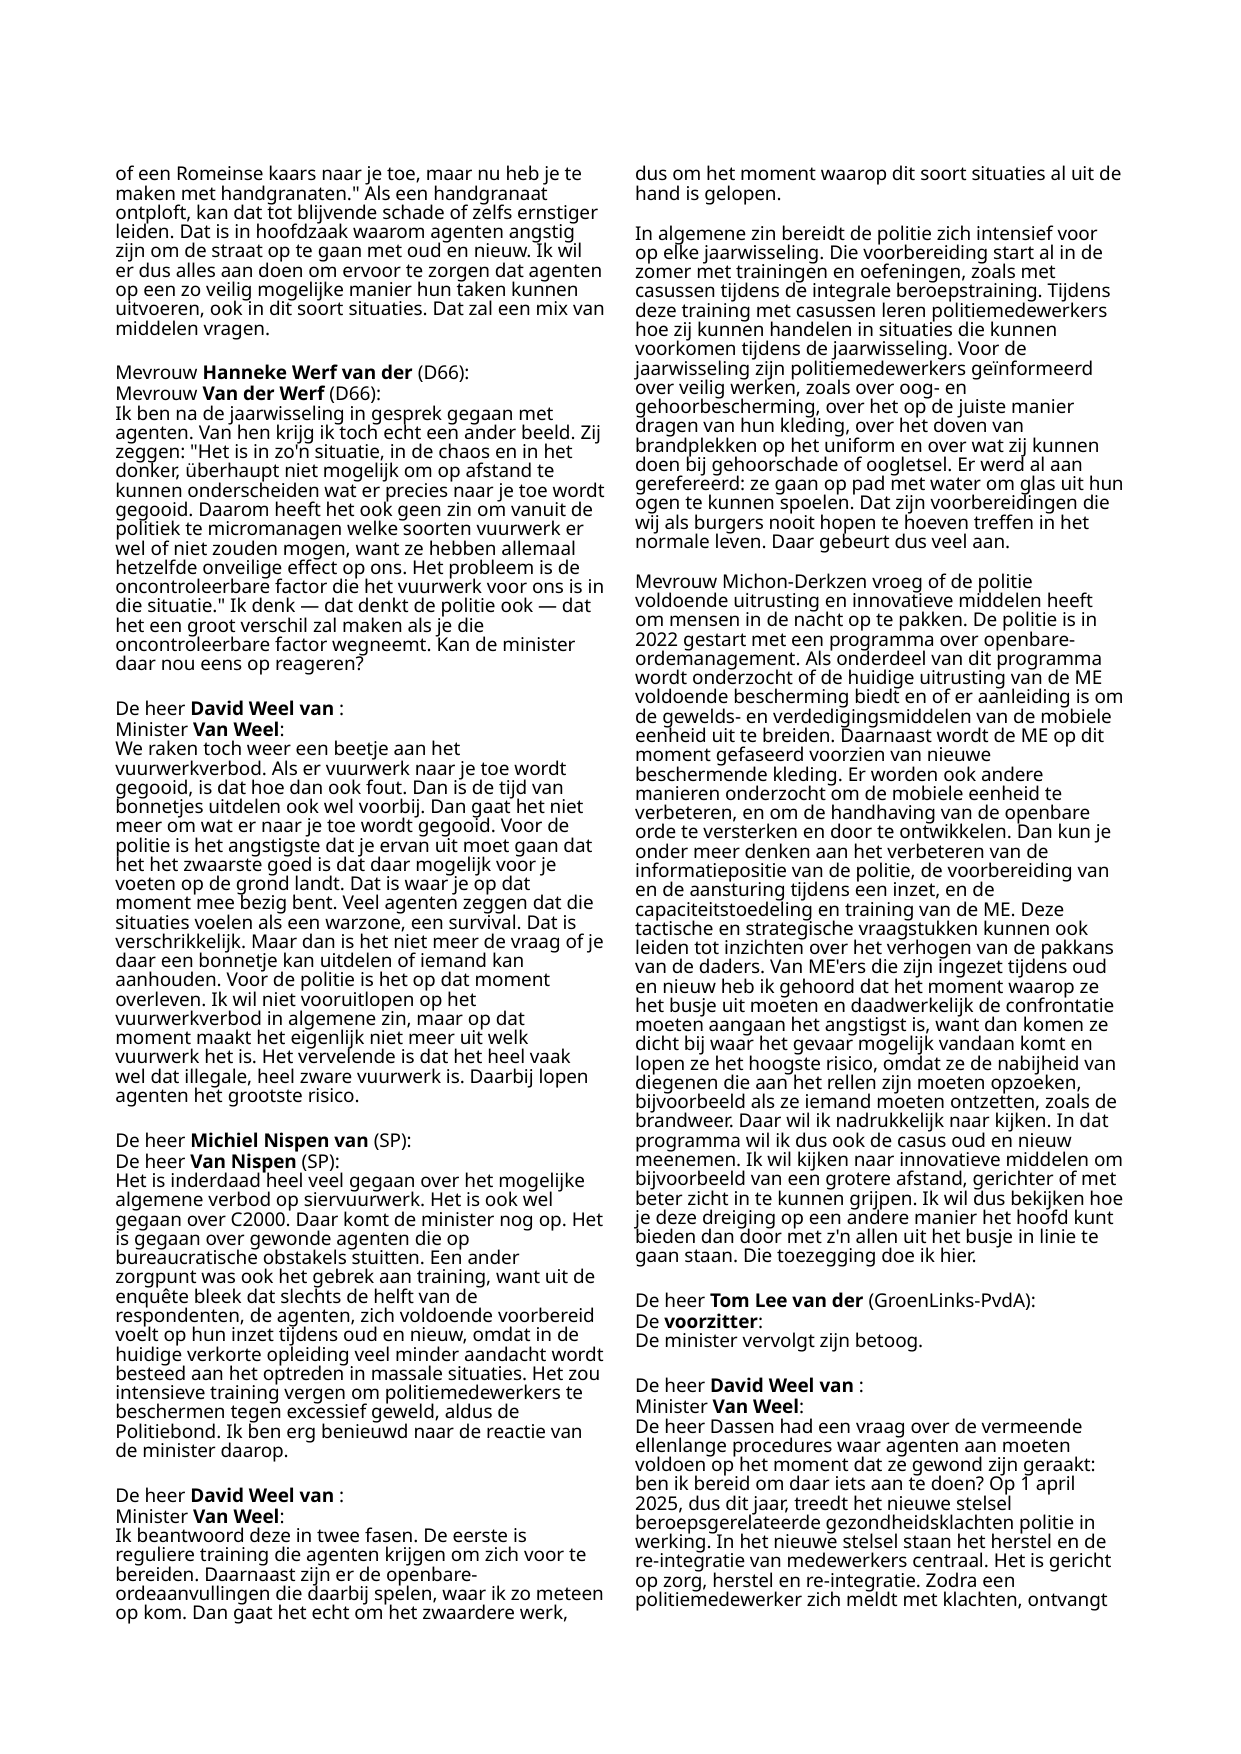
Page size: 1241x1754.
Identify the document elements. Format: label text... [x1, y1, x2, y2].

text De heer Tom Lee van der (GroenLinks-PvdA): [635, 1287, 1125, 1313]
text Mevrouw Van der Werf (D66): [115, 385, 605, 404]
text Minister Van Weel: [635, 1398, 1125, 1418]
text De heer Dassen had een vraag over de vermeende ellenlange procedures waar agenten aan moeten voldoen op het moment dat ze gewond zijn geraakt: ben ik bereid om daar iets aan te doen? Op 1 april 2025, dus dit jaar, treedt het nieuwe stelsel beroepsgerelateerde gezondheidsklachten politie in werking. In het nieuwe stelsel staan het herstel en de re-integratie van medewerkers centraal. Het is gericht op zorg, herstel en re-integratie. Zodra een politiemedewerker zich meldt met klachten, ontvangt [635, 1418, 1125, 1610]
text Minister Van Weel: [115, 1508, 605, 1527]
text De heer Van Nispen (SP): [115, 1153, 605, 1172]
text Het is inderdaad heel veel gegaan over het mogelijke algemene verbod op siervuurwerk. Het is ook wel gegaan over C2000. Daar komt de minister nog op. Het is gegaan over gewonde agenten die op bureaucratische obstakels stuitten. Een ander zorgpunt was ook het gebrek aan training, want uit de enquête bleek dat slechts de helft van de respondenten, de agenten, zich voldoende voorbereid voelt op hun inzet tijdens oud en nieuw, omdat in de huidige verkorte opleiding veel minder aandacht wordt besteed aan het optreden in massale situaties. Het zou intensieve training vergen om politiemedewerkers te beschermen tegen excessief geweld, aldus de Politiebond. Ik ben erg benieuwd naar de reactie van de minister daarop. [115, 1172, 605, 1461]
text De heer David Weel van : [115, 695, 605, 721]
text Ik beantwoord deze in twee fasen. De eerste is reguliere training die agenten krijgen om zich voor te bereiden. Daarnaast zijn er de openbare-ordeaanvullingen die daarbij spelen, waar ik zo meteen op kom. Dan gaat het echt om het zwaardere werk, [115, 1527, 605, 1623]
text Ik ben na de jaarwisseling in gesprek gegaan met agenten. Van hen krijg ik toch echt een ander beeld. Zij zeggen: "Het is in zo'n situatie, in de chaos en in het donker, überhaupt niet mogelijk om op afstand te kunnen onderscheiden wat er precies naar je toe wordt gegooid. Daarom heeft het ook geen zin om vanuit de politiek te micromanagen welke soorten vuurwerk er wel of niet zouden mogen, want ze hebben allemaal hetzelfde onveilige effect op ons. Het probleem is de oncontroleerbare factor die het vuurwerk voor ons is in die situatie." Ik denk — dat denkt de politie ook — dat het een groot verschil zal maken als je die oncontroleerbare factor wegneemt. Kan de minister daar nou eens op reageren? [115, 404, 605, 674]
text of een Romeinse kaars naar je toe, maar nu heb je te maken met handgranaten." Als een handgranaat ontploft, kan dat tot blijvende schade of zelfs ernstiger leiden. Dat is in hoofdzaak waarom agenten angstig zijn om de straat op te gaan met oud en nieuw. Ik wil er dus alles aan doen om ervoor te zorgen dat agenten op een zo veilig mogelijke manier hun taken kunnen uitvoeren, ook in dit soort situaties. Dat zal een mix van middelen vragen. [115, 165, 605, 339]
text In algemene zin bereidt de politie zich intensief voor op elke jaarwisseling. Die voorbereiding start al in de zomer met trainingen en oefeningen, zoals met casussen tijdens de integrale beroepstraining. Tijdens deze training met casussen leren politiemedewerkers hoe zij kunnen handelen in situaties die kunnen voorkomen tijdens de jaarwisseling. Voor de jaarwisseling zijn politiemedewerkers geïnformeerd over veilig werken, zoals over oog- en gehoorbescherming, over het op de juiste manier dragen van hun kleding, over het doven van brandplekken op het uniform en over wat zij kunnen doen bij gehoorschade of oogletsel. Er werd al aan gerefereerd: ze gaan op pad met water om glas uit hun ogen te kunnen spoelen. Dat zijn voorbereidingen die wij als burgers nooit hopen te hoeven treffen in het normale leven. Daar gebeurt dus veel aan. [635, 224, 1125, 552]
text Minister Van Weel: [115, 721, 605, 740]
text Mevrouw Hanneke Werf van der (D66): [115, 359, 605, 385]
text De voorzitter: [635, 1313, 1125, 1332]
text De heer David Weel van : [635, 1373, 1125, 1398]
text De minister vervolgt zijn betoog. [635, 1332, 1125, 1352]
text Mevrouw Michon-Derkzen vroeg of de politie voldoende uitrusting en innovatieve middelen heeft om mensen in de nacht op te pakken. De politie is in 2022 gestart met een programma over openbare-ordemanagement. Als onderdeel van dit programma wordt onderzocht of de huidige uitrusting van de ME voldoende bescherming biedt en of er aanleiding is om de gewelds- en verdedigingsmiddelen van de mobiele eenheid uit te breiden. Daarnaast wordt de ME op dit moment gefaseerd voorzien van nieuwe beschermende kleding. Er worden ook andere manieren onderzocht om de mobiele eenheid te verbeteren, en om de handhaving van de openbare orde te versterken en door te ontwikkelen. Dan kun je onder meer denken aan het verbeteren van de informatiepositie van de politie, de voorbereiding van en de aansturing tijdens een inzet, en de capaciteitstoedeling en training van de ME. Deze tactische en strategische vraagstukken kunnen ook leiden tot inzichten over het verhogen van de pakkans van de daders. Van ME'ers die zijn ingezet tijdens oud en nieuw heb ik gehoord dat het moment waarop ze het busje uit moeten en daadwerkelijk de confrontatie moeten aangaan het angstigst is, want dan komen ze dicht bij waar het gevaar mogelijk vandaan komt en lopen ze het hoogste risico, omdat ze de nabijheid van diegenen die aan het rellen zijn moeten opzoeken, bijvoorbeeld als ze iemand moeten ontzetten, zoals de brandweer. Daar wil ik nadrukkelijk naar kijken. In dat programma wil ik dus ook de casus oud en nieuw meenemen. Ik wil kijken naar innovatieve middelen om bijvoorbeeld van een grotere afstand, gerichter of met beter zicht in te kunnen grijpen. Ik wil dus bekijken hoe je deze dreiging op een andere manier het hoofd kunt bieden dan door met z'n allen uit het busje in linie te gaan staan. Die toezegging doe ik hier. [635, 573, 1125, 1267]
text De heer Michiel Nispen van (SP): [115, 1127, 605, 1153]
text dus om het moment waarop dit soort situaties al uit de hand is gelopen. [635, 165, 1125, 204]
text We raken toch weer een beetje aan het vuurwerkverbod. Als er vuurwerk naar je toe wordt gegooid, is dat hoe dan ook fout. Dan is de tijd van bonnetjes uitdelen ook wel voorbij. Dan gaat het niet meer om wat er naar je toe wordt gegooid. Voor de politie is het angstigste dat je ervan uit moet gaan dat het het zwaarste goed is dat daar mogelijk voor je voeten op de grond landt. Dat is waar je op dat moment mee bezig bent. Veel agenten zeggen dat die situaties voelen als een warzone, een survival. Dat is verschrikkelijk. Maar dan is het niet meer de vraag of je daar een bonnetje kan uitdelen of iemand kan aanhouden. Voor de politie is het op dat moment overleven. Ik wil niet vooruitlopen op het vuurwerkverbod in algemene zin, maar op dat moment maakt het eigenlijk niet meer uit welk vuurwerk het is. Het vervelende is dat het heel vaak wel dat illegale, heel zware vuurwerk is. Daarbij lopen agenten het grootste risico. [115, 740, 605, 1106]
text De heer David Weel van : [115, 1482, 605, 1508]
